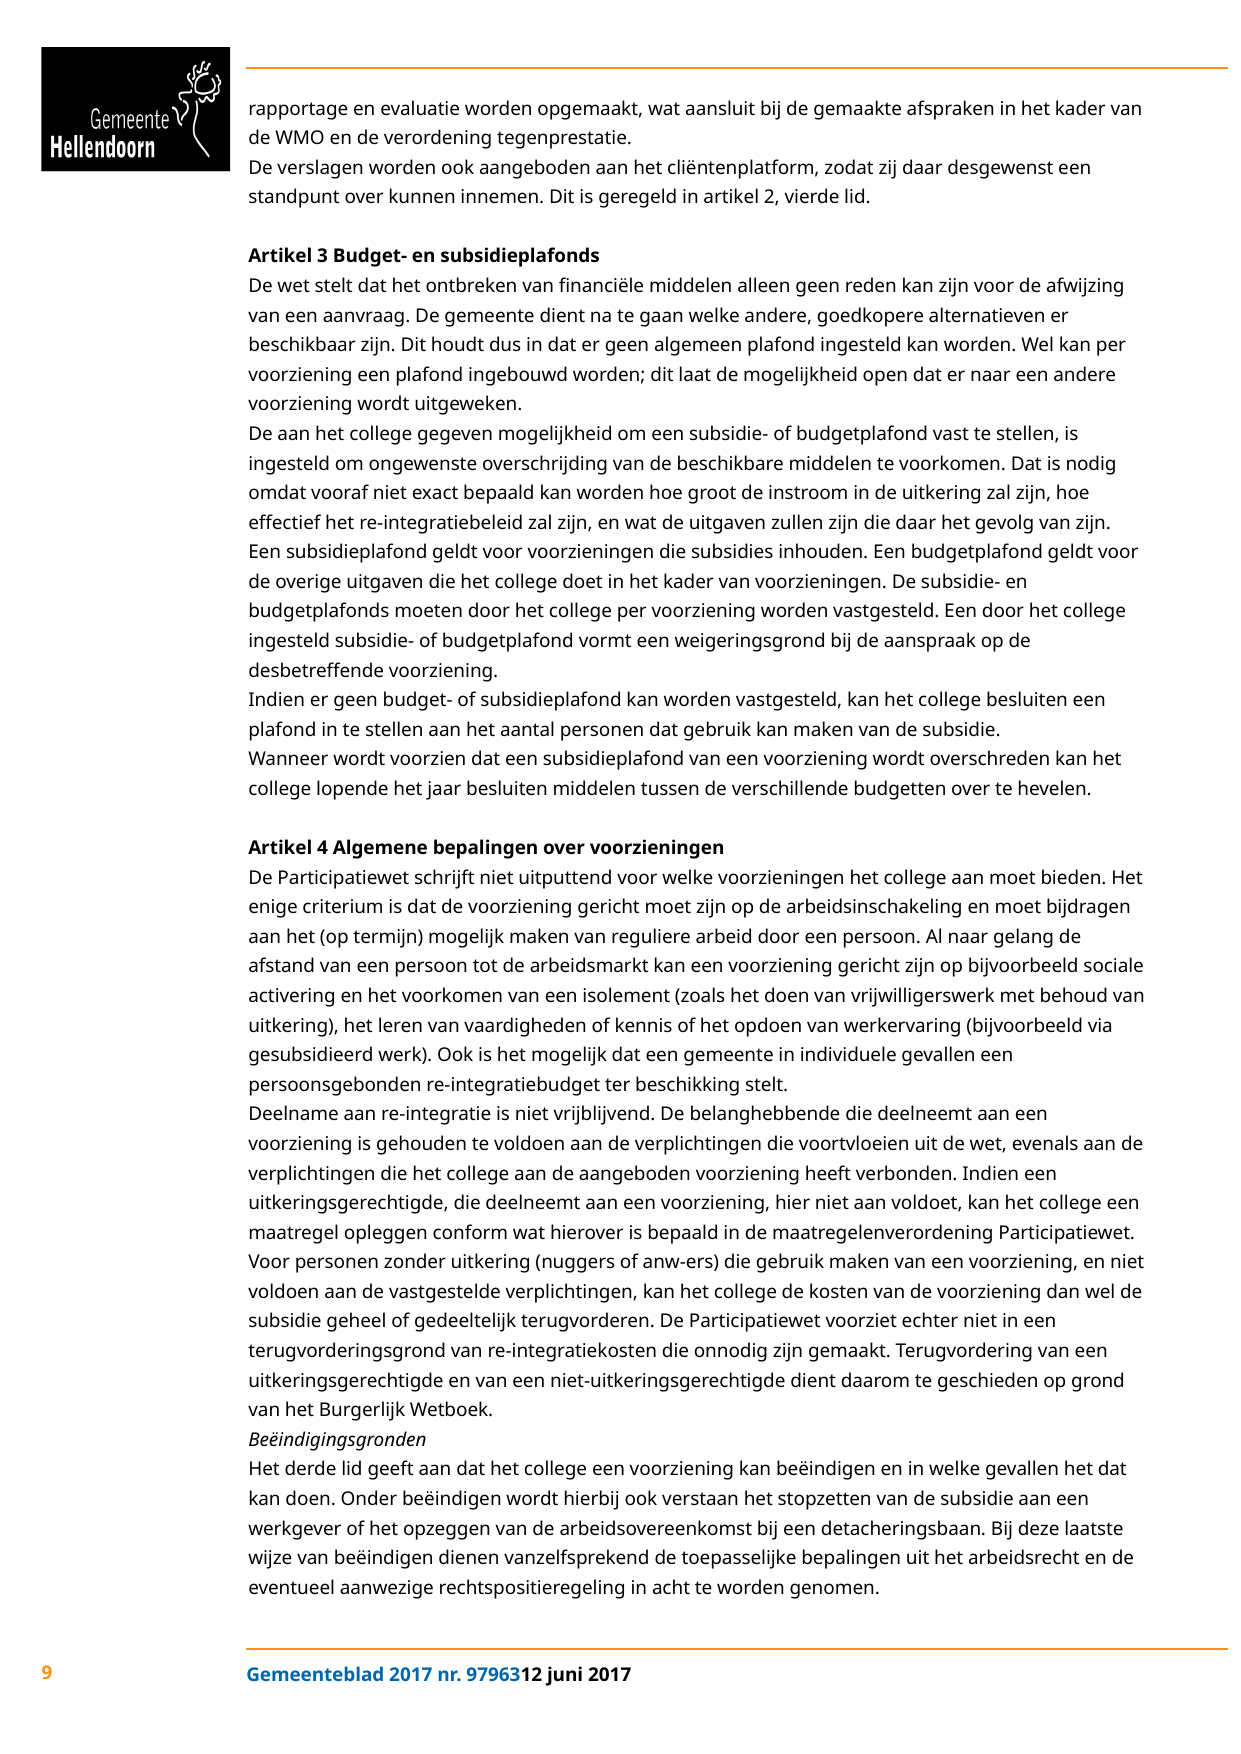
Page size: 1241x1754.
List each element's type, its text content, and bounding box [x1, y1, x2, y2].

text Beëindigingsgronden [248, 1426, 1152, 1452]
text Artikel 4 Algemene bepalingen over voorzieningen [248, 834, 1152, 860]
text Deelname aan re-integratie is niet vrijblijvend. De belanghebbende die deelneemt aan een voorziening is gehouden te voldoen aan de verplichtingen die voortvloeien uit de wet, evenals aan de verplichtingen die het college aan de aangeboden voorziening heeft verbonden. Indien een uitkeringsgerechtigde, die deelneemt aan een voorziening, hier niet aan voldoet, kan het college een maatregel opleggen conform wat hierover is bepaald in de maatregelenverordening Participatiewet. [248, 1101, 1152, 1245]
text rapportage en evaluatie worden opgemaakt, wat aansluit bij de gemaakte afspraken in het kader van de WMO en de verordening tegenprestatie. [248, 95, 1152, 150]
text De wet stelt dat het ontbreken van financiële middelen alleen geen reden kan zijn voor de afwijzing van een aanvraag. De gemeente dient na te gaan welke andere, goedkopere alternatieven er beschikbaar zijn. Dit houdt dus in dat er geen algemeen plafond ingesteld kan worden. Wel kan per voorziening een plafond ingebouwd worden; dit laat de mogelijkheid open dat er naar een andere voorziening wordt uitgeweken. [248, 272, 1152, 416]
text Indien er geen budget- of subsidieplafond kan worden vastgesteld, kan het college besluiten een plafond in te stellen aan het aantal personen dat gebruik kan maken van de subsidie. [248, 686, 1152, 742]
text De verslagen worden ook aangeboden aan het cliëntenplatform, zodat zij daar desgewenst een standpunt over kunnen innemen. Dit is geregeld in artikel 2, vierde lid. [248, 154, 1152, 209]
picture [41, 47, 231, 172]
text Het derde lid geeft aan dat het college een voorziening kan beëindigen en in welke gevallen het dat kan doen. Onder beëindigen wordt hierbij ook verstaan het stopzetten van de subsidie aan een werkgever of het opzeggen van de arbeidsovereenkomst bij een detacheringsbaan. Bij deze laatste wijze van beëindigen dienen vanzelfsprekend de toepasselijke bepalingen uit het arbeidsrecht en de eventueel aanwezige rechtspositieregeling in acht te worden genomen. [248, 1456, 1152, 1600]
text Een subsidieplafond geldt voor voorzieningen die subsidies inhouden. Een budgetplafond geldt voor de overige uitgaven die het college doet in het kader van voorzieningen. De subsidie- en budgetplafonds moeten door het college per voorziening worden vastgesteld. Een door het college ingesteld subsidie- of budgetplafond vormt een weigeringsgrond bij de aanspraak op de desbetreffende voorziening. [248, 538, 1152, 683]
text Voor personen zonder uitkering (nuggers of anw-ers) die gebruik maken van een voorziening, en niet voldoen aan de vastgestelde verplichtingen, kan het college de kosten van de voorziening dan wel de subsidie geheel of gedeeltelijk terugvorderen. De Participatiewet voorziet echter niet in een terugvorderingsgrond van re-integratiekosten die onnodig zijn gemaakt. Terugvordering van een uitkeringsgerechtigde en van een niet-uitkeringsgerechtigde dient daarom te geschieden op grond van het Burgerlijk Wetboek. [248, 1248, 1152, 1422]
text De aan het college gegeven mogelijkheid om een subsidie- of budgetplafond vast te stellen, is ingesteld om ongewenste overschrijding van de beschikbare middelen te voorkomen. Dat is nodig omdat vooraf niet exact bepaald kan worden hoe groot de instroom in de uitkering zal zijn, hoe effectief het re-integratiebeleid zal zijn, en wat de uitgaven zullen zijn die daar het gevolg van zijn. [248, 420, 1152, 535]
text Artikel 3 Budget- en subsidieplafonds [248, 243, 1152, 268]
text Wanneer wordt voorzien dat een subsidieplafond van een voorziening wordt overschreden kan het college lopende het jaar besluiten middelen tussen de verschillende budgetten over te hevelen. [248, 746, 1152, 801]
text De Participatiewet schrijft niet uitputtend voor welke voorzieningen het college aan moet bieden. Het enige criterium is dat de voorziening gericht moet zijn op de arbeidsinschakeling en moet bijdragen aan het (op termijn) mogelijk maken van reguliere arbeid door een persoon. Al naar gelang de afstand van een persoon tot de arbeidsmarkt kan een voorziening gericht zijn op bijvoorbeeld sociale activering en het voorkomen van een isolement (zoals het doen van vrijwilligerswerk met behoud van uitkering), het leren van vaardigheden of kennis of het opdoen van werkervaring (bijvoorbeeld via gesubsidieerd werk). Ook is het mogelijk dat een gemeente in individuele gevallen een persoonsgebonden re-integratiebudget ter beschikking stelt. [248, 864, 1152, 1097]
